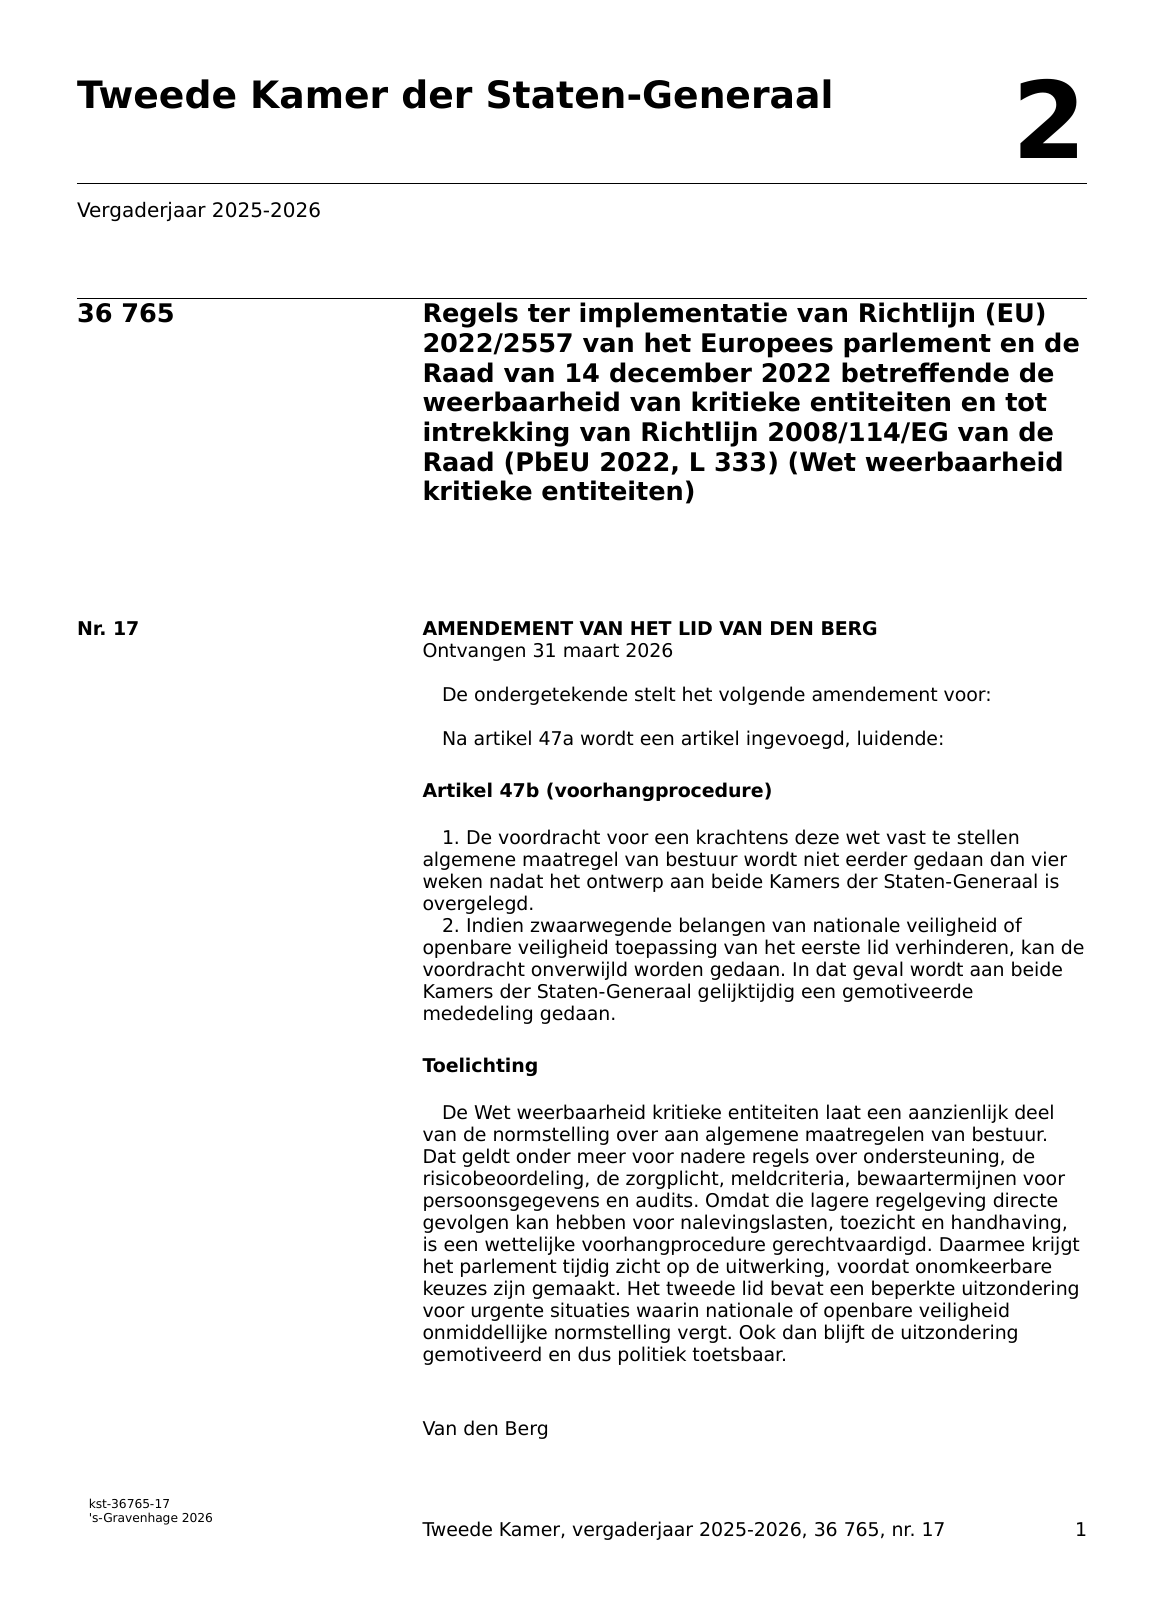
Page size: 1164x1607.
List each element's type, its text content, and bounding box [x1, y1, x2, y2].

text kst-36765-17 [88, 1497, 323, 1511]
table_cell Vergaderjaar 2025-2026 [77, 184, 1087, 298]
text Na artikel 47a wordt een artikel ingevoegd, luidende: [422, 728, 1087, 750]
table_header 2 [886, 59, 1087, 183]
text Van den Berg [422, 1396, 1087, 1439]
text 1. De voordracht voor een krachtens deze wet vast te stellen algemene maatregel van bestuur wordt niet eerder gedaan dan vier weken nadat het ontwerp aan beide Kamers der Staten-Generaal is overgelegd. [422, 827, 1087, 915]
text 's-Gravenhage 2026 [88, 1511, 323, 1525]
text 2. Indien zwaarwegende belangen van nationale veiligheid of openbare veiligheid toepassing van het eerste lid verhinderen, kan de voordracht onverwijld worden gedaan. In dat geval wordt aan beide Kamers der Staten-Generaal gelijktijdig een gemotiveerde mededeling gedaan. [422, 915, 1087, 1025]
text De ondergetekende stelt het volgende amendement voor: [422, 684, 1087, 706]
table_header Tweede Kamer der Staten-Generaal [77, 59, 886, 183]
subtitle 36 765 Regels ter implementatie van Richtlijn (EU) 2022/2557 van het Europees parlement en de Raad van 14 december 2022 betreffende de weerbaarheid van kritieke entiteiten en tot intrekking van Richtlijn 2008/114/EG van de Raad (PbEU 2022, L 333) (Wet weerbaarheid kritieke entiteiten) [77, 299, 1087, 507]
text Ontvangen 31 maart 2026 [422, 640, 1087, 662]
subtitle Toelichting [422, 1055, 1087, 1077]
text De Wet weerbaarheid kritieke entiteiten laat een aanzienlijk deel van de normstelling over aan algemene maatregelen van bestuur. Dat geldt onder meer voor nadere regels over ondersteuning, de risicobeoordeling, de zorgplicht, meldcriteria, bewaartermijnen voor persoonsgegevens en audits. Omdat die lagere regelgeving directe gevolgen kan hebben voor nalevingslasten, toezicht en handhaving, is een wettelijke voorhangprocedure gerechtvaardigd. Daarmee krijgt het parlement tijdig zicht op de uitwerking, voordat onomkeerbare keuzes zijn gemaakt. Het tweede lid bevat een beperkte uitzondering voor urgente situaties waarin nationale of openbare veiligheid onmiddellijke normstelling vergt. Ook dan blijft de uitzondering gemotiveerd en dus politiek toetsbaar. [422, 1102, 1087, 1366]
subtitle Nr. 17 AMENDEMENT VAN HET LID VAN DEN BERG [77, 618, 1087, 640]
subtitle Artikel 47b (voorhangprocedure) [422, 780, 1087, 802]
